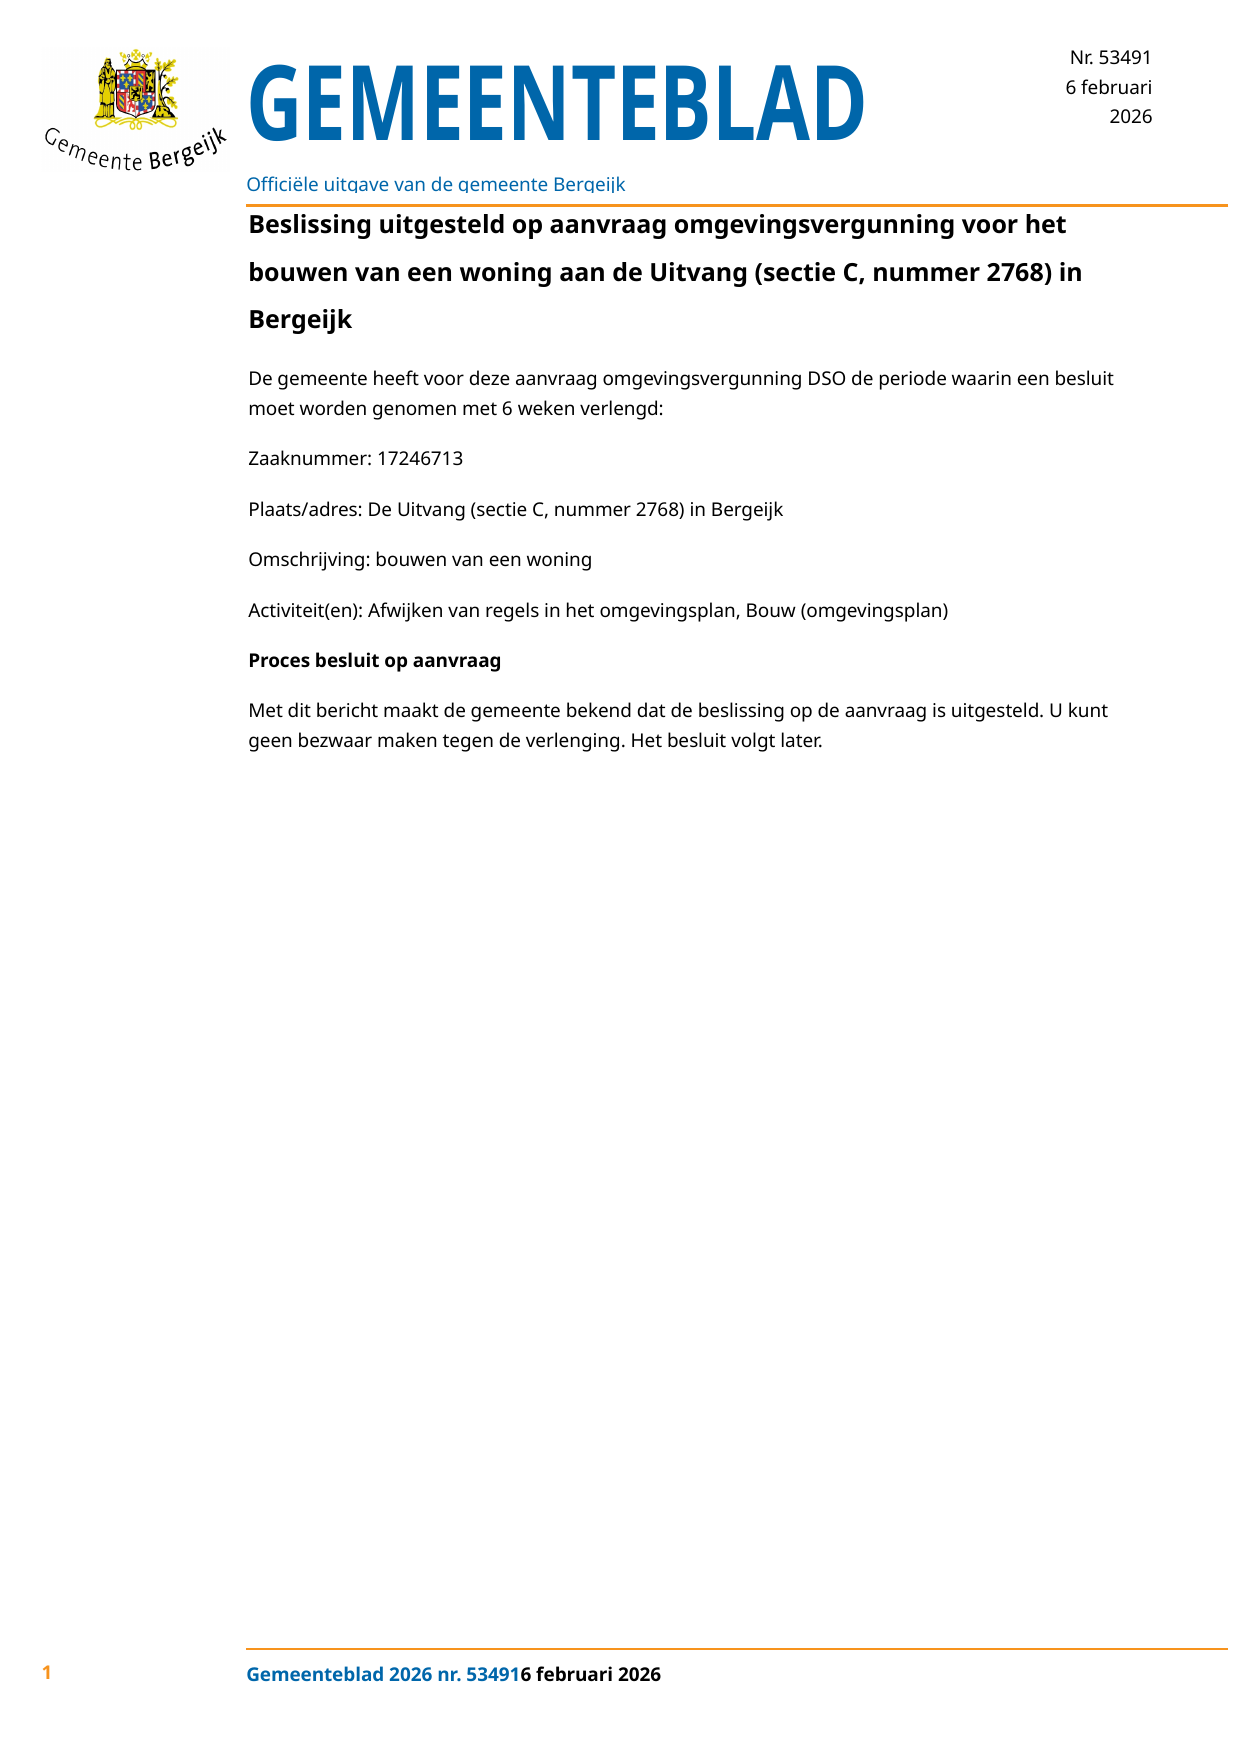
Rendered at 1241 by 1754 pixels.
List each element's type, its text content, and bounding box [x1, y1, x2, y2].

text Plaats/adres: De Uitvang (sectie C, nummer 2768) in Bergeijk [248, 496, 1152, 522]
text Omschrijving: bouwen van een woning [248, 546, 1152, 572]
text Beslissing uitgesteld op aanvraag omgevingsvergunning voor het bouwen van een woning aan de Uitvang (sectie C, nummer 2768) in Bergeijk [248, 207, 1152, 336]
picture [41, 47, 231, 172]
text Proces besluit op aanvraag [248, 647, 1152, 673]
text De gemeente heeft voor deze aanvraag omgevingsvergunning DSO de periode waarin een besluit moet worden genomen met 6 weken verlengd: [248, 366, 1152, 421]
text Activiteit(en): Afwijken van regels in het omgevingsplan, Bouw (omgevingsplan) [248, 597, 1152, 622]
text Met dit bericht maakt de gemeente bekend dat de beslissing op de aanvraag is uitgesteld. U kunt geen bezwaar maken tegen de verlenging. Het besluit volgt later. [248, 698, 1152, 753]
text Zaaknummer: 17246713 [248, 446, 1152, 471]
